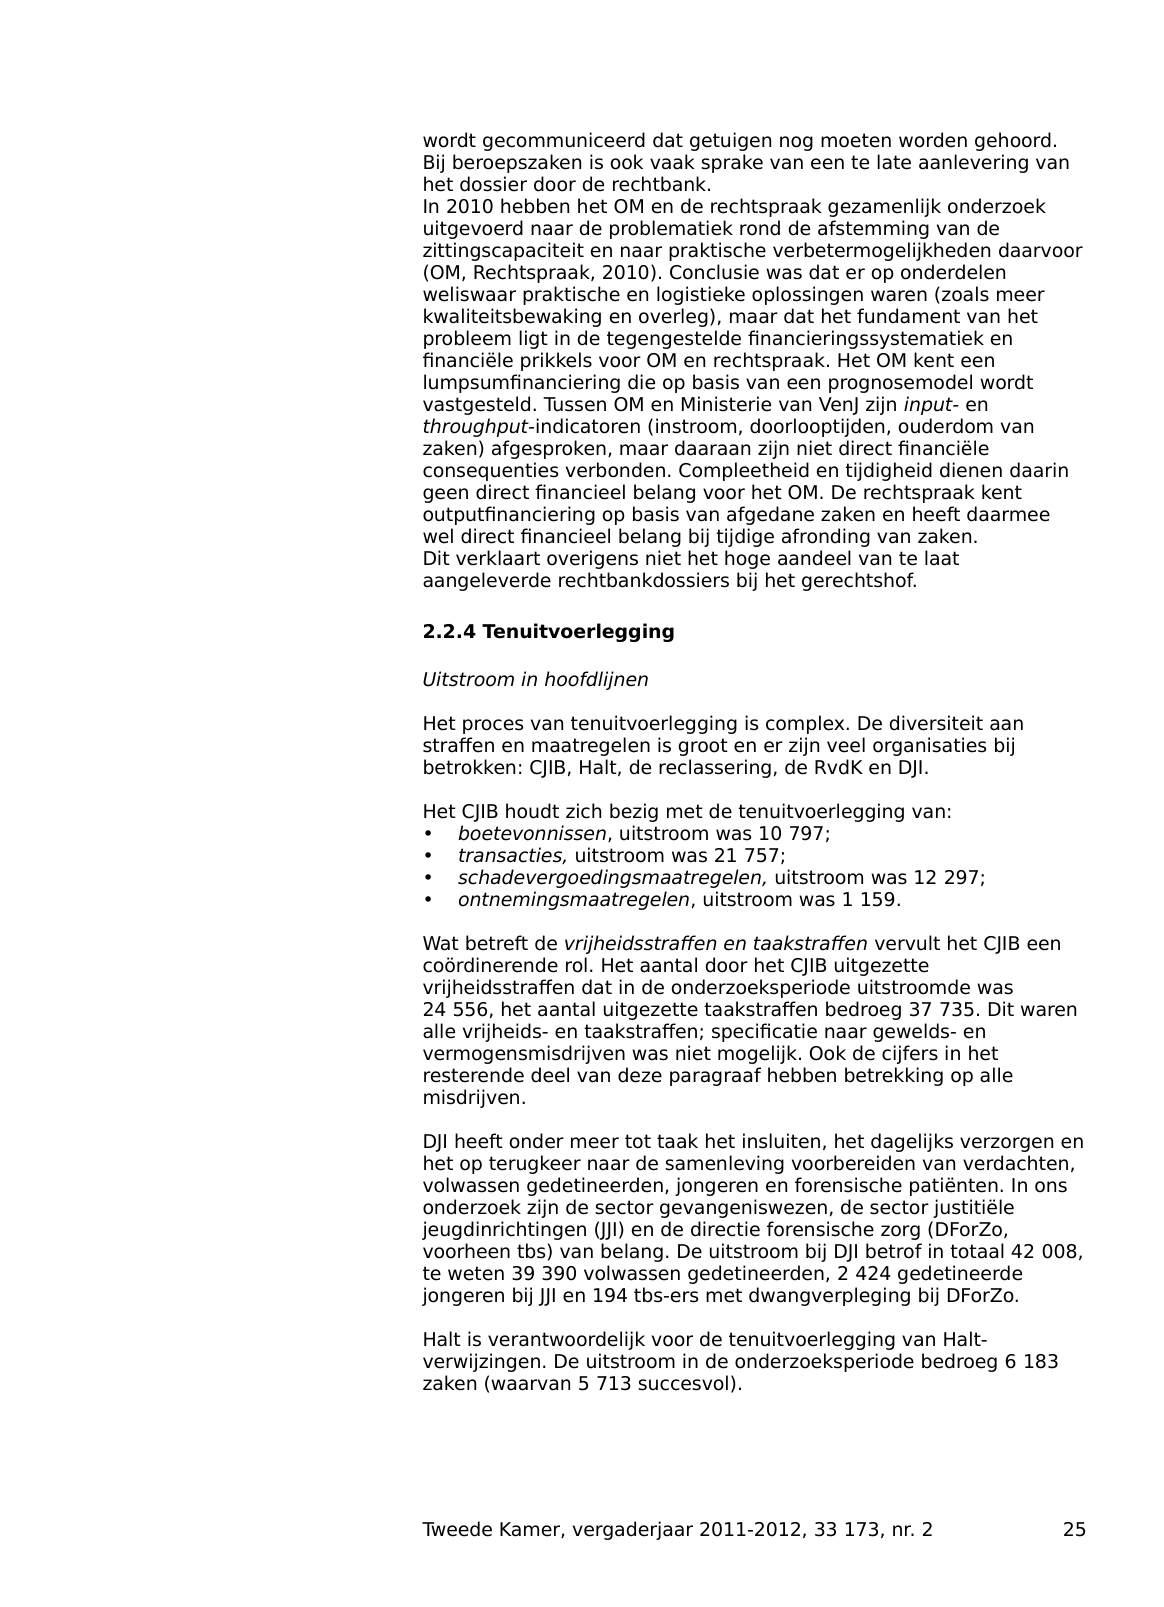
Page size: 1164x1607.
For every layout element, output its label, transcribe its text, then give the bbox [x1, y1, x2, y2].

text Het CJIB houdt zich bezig met de tenuitvoerlegging van: [422, 801, 1087, 823]
text In 2010 hebben het OM en de rechtspraak gezamenlijk onderzoek uitgevoerd naar de problematiek rond de afstemming van de zittingscapaciteit en naar praktische verbetermogelijkheden daarvoor (OM, Rechtspraak, 2010). Conclusie was dat er op onderdelen weliswaar praktische en logistieke oplossingen waren (zoals meer kwaliteitsbewaking en overleg), maar dat het fundament van het probleem ligt in de tegengestelde financieringssystematiek en financiële prikkels voor OM en rechtspraak. Het OM kent een lumpsumfinanciering die op basis van een prognosemodel wordt vastgesteld. Tussen OM en Ministerie van VenJ zijn input- en throughput-indicatoren (instroom, doorlooptijden, ouderdom van zaken) afgesproken, maar daaraan zijn niet direct financiële consequenties verbonden. Compleetheid en tijdigheid dienen daarin geen direct financieel belang voor het OM. De rechtspraak kent outputfinanciering op basis van afgedane zaken en heeft daarmee wel direct financieel belang bij tijdige afronding van zaken. [422, 196, 1087, 547]
text Halt is verantwoordelijk voor de tenuitvoerlegging van Halt-verwijzingen. De uitstroom in de onderzoeksperiode bedroeg 6 183 zaken (waarvan 5 713 succesvol). [422, 1329, 1087, 1395]
subtitle 2.2.4 Tenuitvoerlegging [422, 621, 1087, 643]
text DJI heeft onder meer tot taak het insluiten, het dagelijks verzorgen en het op terugkeer naar de samenleving voorbereiden van verdachten, volwassen gedetineerden, jongeren en forensische patiënten. In ons onderzoek zijn de sector gevangeniswezen, de sector justitiële jeugdinrichtingen (JJI) en de directie forensische zorg (DForZo, voorheen tbs) van belang. De uitstroom bij DJI betrof in totaal 42 008, te weten 39 390 volwassen gedetineerden, 2 424 gedetineerde jongeren bij JJI en 194 tbs-ers met dwangverpleging bij DForZo. [422, 1131, 1087, 1307]
text • boetevonnissen, uitstroom was 10 797; [422, 823, 1087, 845]
text wordt gecommuniceerd dat getuigen nog moeten worden gehoord. Bij beroepszaken is ook vaak sprake van een te late aanlevering van het dossier door de rechtbank. [422, 130, 1087, 196]
text • schadevergoedingsmaatregelen, uitstroom was 12 297; [422, 867, 1087, 889]
text Wat betreft de vrijheidsstraffen en taakstraffen vervult het CJIB een coördinerende rol. Het aantal door het CJIB uitgezette vrijheidsstraffen dat in de onderzoeksperiode uitstroomde was 24 556, het aantal uitgezette taakstraffen bedroeg 37 735. Dit waren alle vrijheids- en taakstraffen; specificatie naar gewelds- en vermogensmisdrijven was niet mogelijk. Ook de cijfers in het resterende deel van deze paragraaf hebben betrekking op alle misdrijven. [422, 933, 1087, 1109]
text Dit verklaart overigens niet het hoge aandeel van te laat aangeleverde rechtbankdossiers bij het gerechtshof. [422, 547, 1087, 591]
text Het proces van tenuitvoerlegging is complex. De diversiteit aan straffen en maatregelen is groot en er zijn veel organisaties bij betrokken: CJIB, Halt, de reclassering, de RvdK en DJI. [422, 713, 1087, 778]
subtitle Uitstroom in hoofdlijnen [422, 668, 1087, 690]
text • transacties, uitstroom was 21 757; [422, 845, 1087, 867]
text • ontnemingsmaatregelen, uitstroom was 1 159. [422, 889, 1087, 911]
